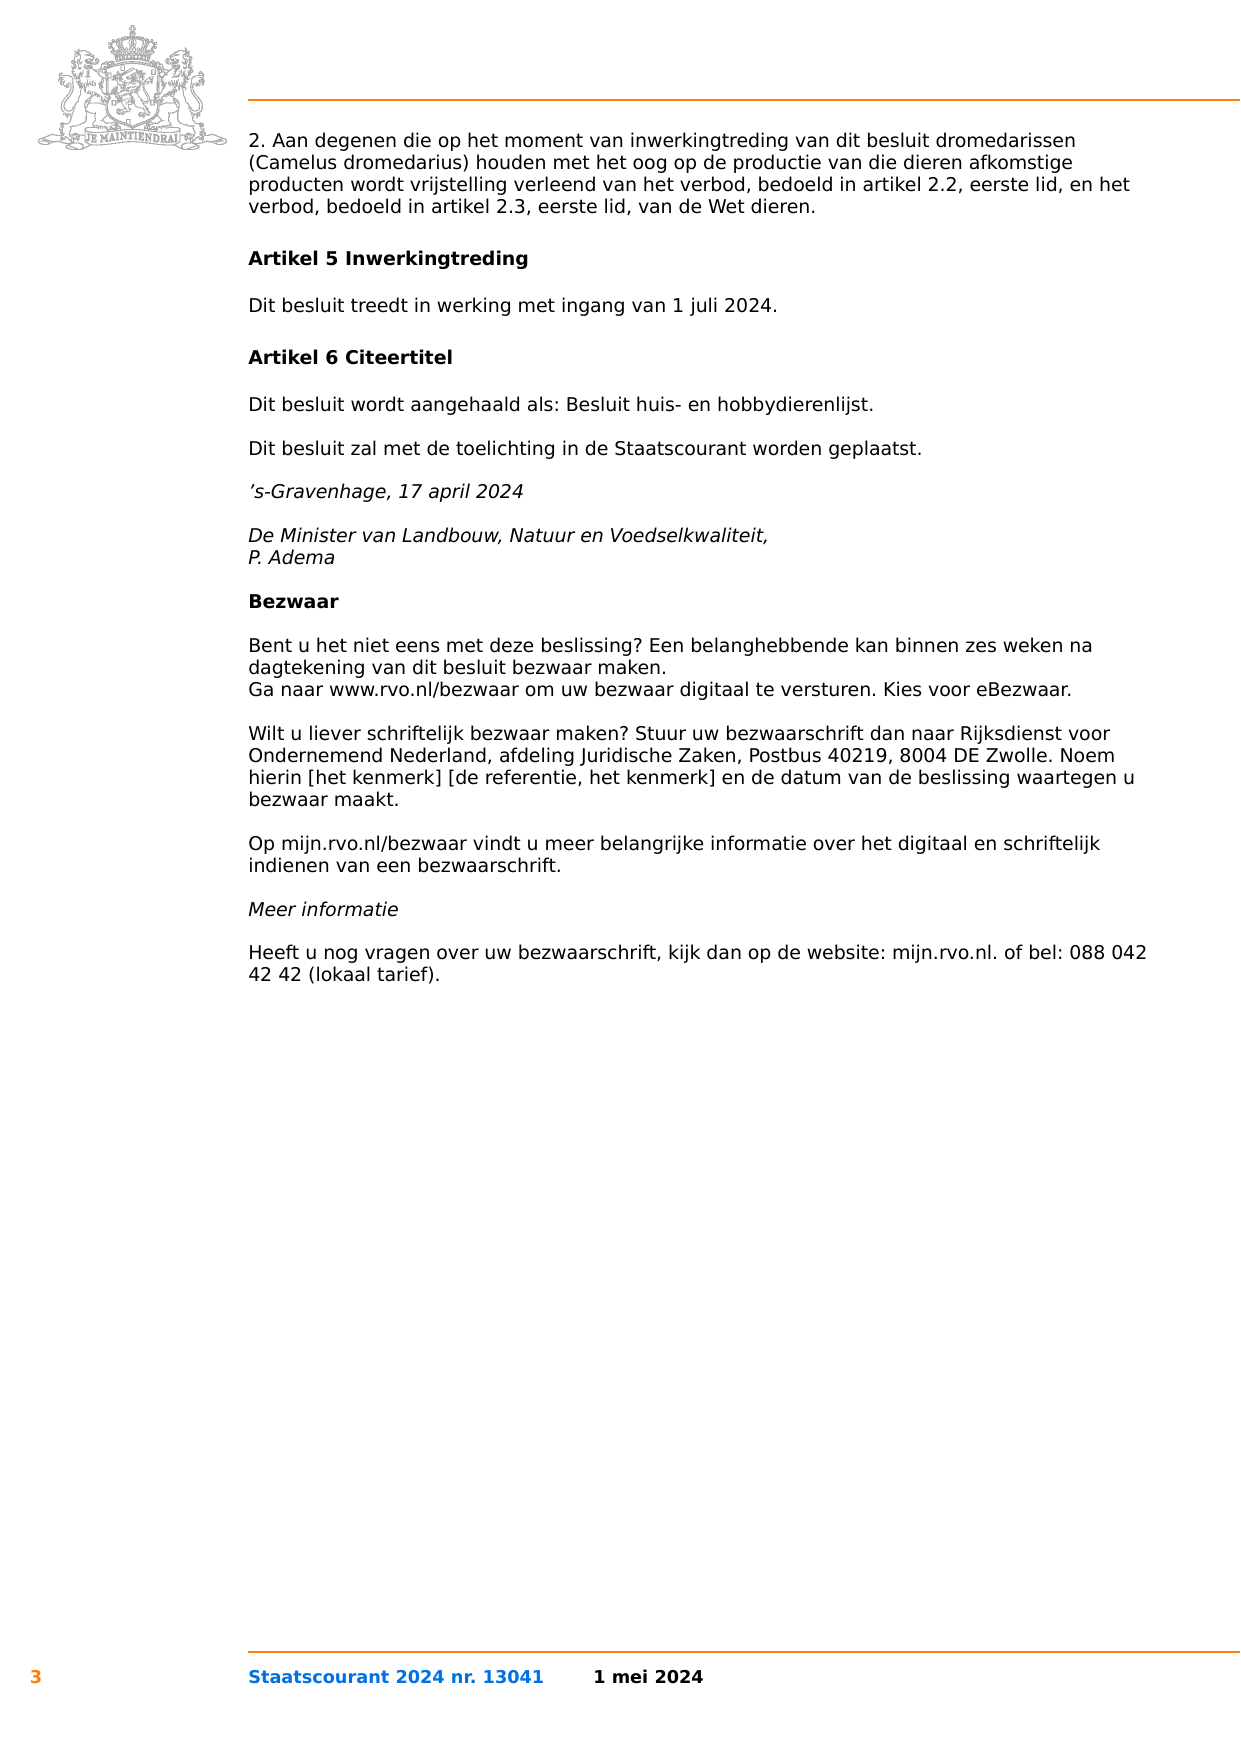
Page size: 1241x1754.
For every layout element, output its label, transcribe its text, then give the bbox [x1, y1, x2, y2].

text Bent u het niet eens met deze beslissing? Een belanghebbende kan binnen zes weken na dagtekening van dit besluit bezwaar maken. [248, 635, 1163, 679]
text 2. Aan degenen die op het moment van inwerkingtreding van dit besluit dromedarissen (Camelus dromedarius) houden met het oog op de productie van die dieren afkomstige producten wordt vrijstelling verleend van het verbod, bedoeld in artikel 2.2, eerste lid, en het verbod, bedoeld in artikel 2.3, eerste lid, van de Wet dieren. [248, 130, 1163, 218]
text Wilt u liever schriftelijk bezwaar maken? Stuur uw bezwaarschrift dan naar Rijksdienst voor Ondernemend Nederland, afdeling Juridische Zaken, Postbus 40219, 8004 DE Zwolle. Noem hierin [het kenmerk] [de referentie, het kenmerk] en de datum van de beslissing waartegen u bezwaar maakt. [248, 723, 1163, 811]
picture [38, 25, 227, 150]
text Ga naar www.rvo.nl/bezwaar om uw bezwaar digitaal te versturen. Kies voor eBezwaar. [248, 679, 1163, 701]
text Bezwaar [248, 591, 1163, 613]
text Dit besluit wordt aangehaald als: Besluit huis- en hobbydierenlijst. [248, 394, 1163, 416]
text Dit besluit zal met de toelichting in de Staatscourant worden geplaatst. [248, 438, 1163, 459]
text ’s-Gravenhage, 17 april 2024 [248, 481, 1163, 503]
text Op mijn.rvo.nl/bezwaar vindt u meer belangrijke informatie over het digitaal en schriftelijk indienen van een bezwaarschrift. [248, 833, 1163, 877]
text Heeft u nog vragen over uw bezwaarschrift, kijk dan op de website: mijn.rvo.nl. of bel: 088 042 42 42 (lokaal tarief). [248, 942, 1163, 986]
text Dit besluit treedt in werking met ingang van 1 juli 2024. [248, 295, 1163, 317]
subtitle Artikel 6 Citeertitel [248, 347, 1163, 369]
subtitle Artikel 5 Inwerkingtreding [248, 248, 1163, 270]
text De Minister van Landbouw, Natuur en Voedselkwaliteit, P. Adema [248, 525, 1163, 569]
text Meer informatie [248, 898, 1163, 920]
